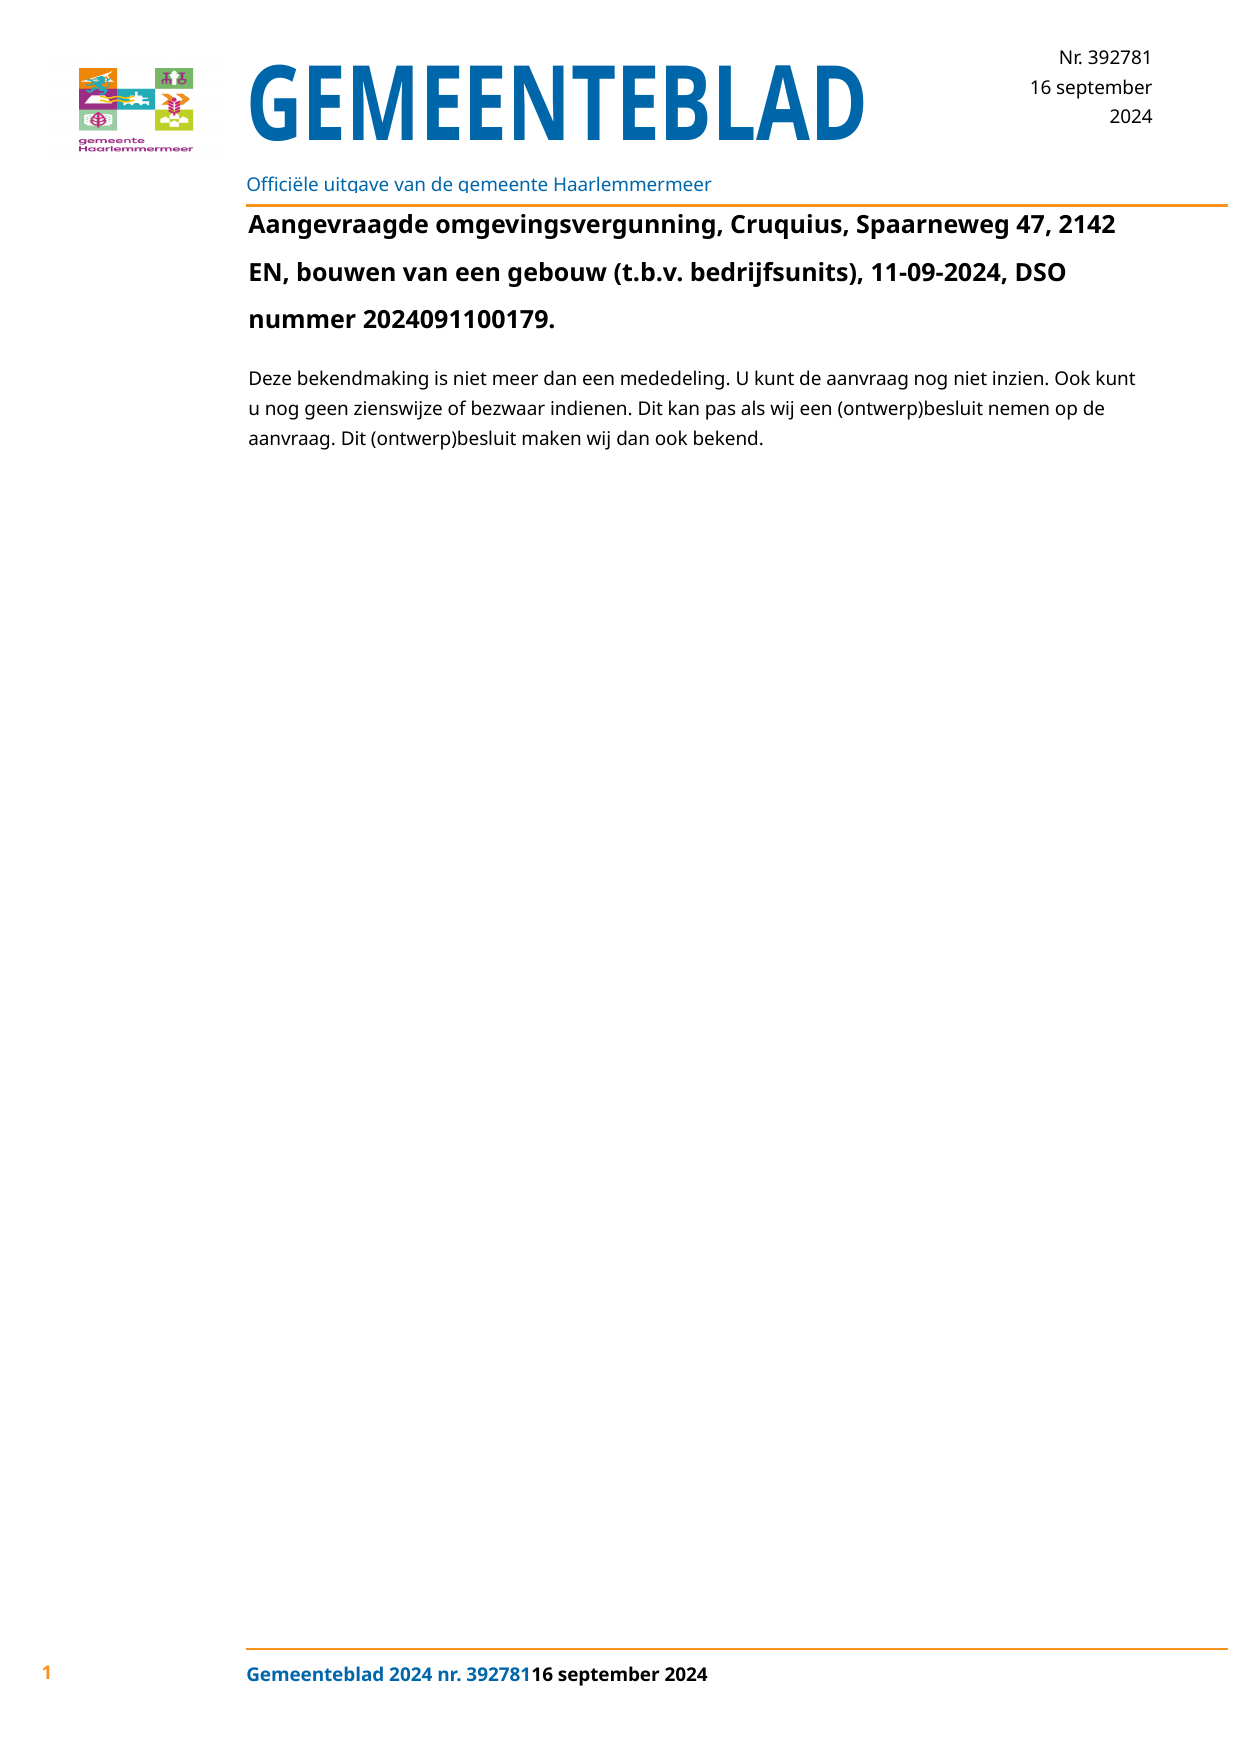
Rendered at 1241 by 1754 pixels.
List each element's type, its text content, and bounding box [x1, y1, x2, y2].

text Deze bekendmaking is niet meer dan een mededeling. U kunt de aanvraag nog niet inzien. Ook kunt u nog geen zienswijze of bezwaar indienen. Dit kan pas als wij een (ontwerp)besluit nemen op de aanvraag. Dit (ontwerp)besluit maken wij dan ook bekend. [248, 366, 1152, 450]
picture [41, 47, 231, 172]
text Aangevraagde omgevingsvergunning, Cruquius, Spaarneweg 47, 2142 EN, bouwen van een gebouw (t.b.v. bedrijfsunits), 11-09-2024, DSO nummer 2024091100179. [248, 207, 1152, 336]
